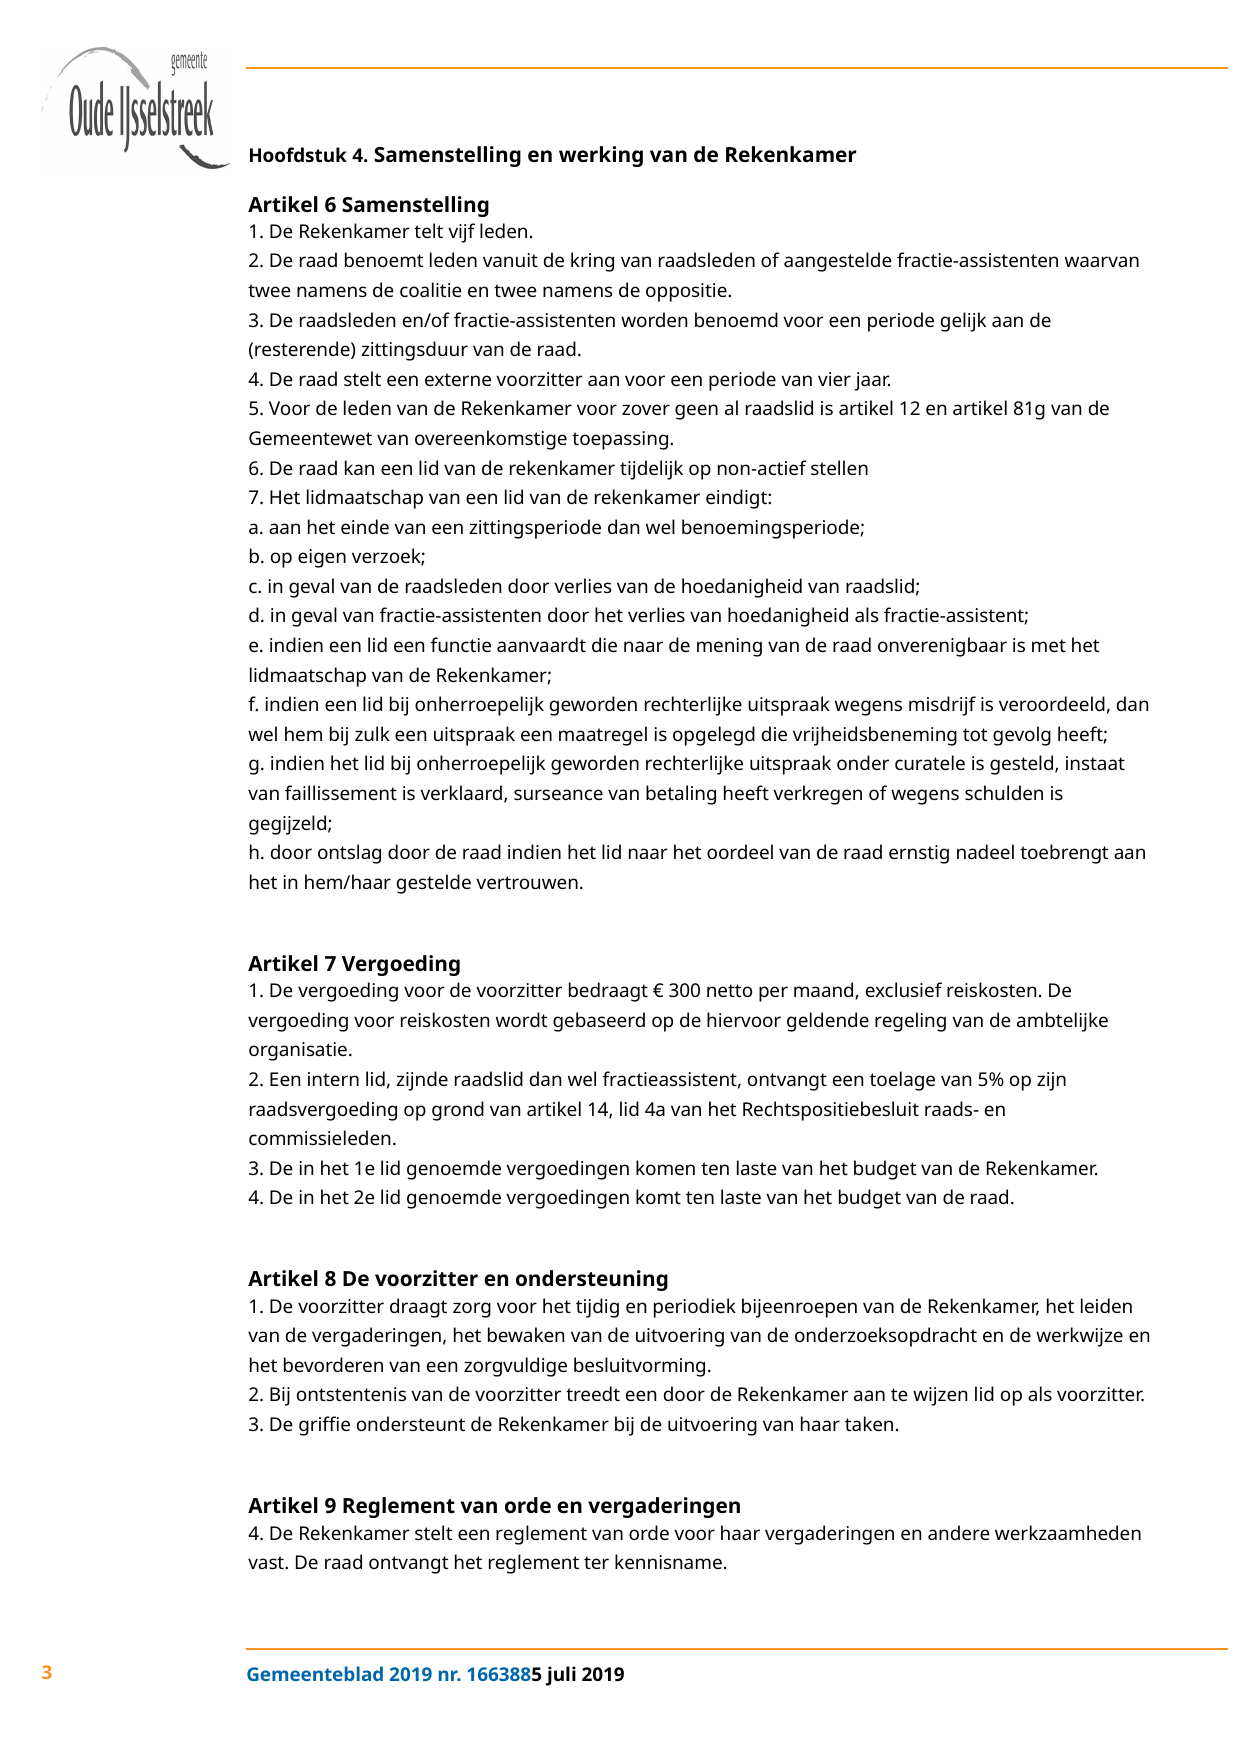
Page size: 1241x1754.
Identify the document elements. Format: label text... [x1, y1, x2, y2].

text 4. De Rekenkamer stelt een reglement van orde voor haar vergaderingen en andere werkzaamheden vast. De raad ontvangt het reglement ter kennisname. [248, 1520, 1152, 1575]
text 3. De raadsleden en/of fractie-assistenten worden benoemd voor een periode gelijk aan de (resterende) zittingsduur van de raad. [248, 307, 1152, 362]
text 2. Bij ontstentenis van de voorzitter treedt een door de Rekenkamer aan te wijzen lid op als voorzitter. [248, 1382, 1152, 1407]
text 4. De in het 2e lid genoemde vergoedingen komt ten laste van het budget van de raad. [248, 1184, 1152, 1210]
text 2. Een intern lid, zijnde raadslid dan wel fractieassistent, ontvangt een toelage van 5% op zijn raadsvergoeding op grond van artikel 14, lid 4a van het Rechtspositiebesluit raads- en commissieleden. [248, 1066, 1152, 1151]
text 7. Het lidmaatschap van een lid van de rekenkamer eindigt: [248, 484, 1152, 510]
text 5. Voor de leden van de Rekenkamer voor zover geen al raadslid is artikel 12 en artikel 81g van de Gemeentewet van overeenkomstige toepassing. [248, 396, 1152, 451]
text 3. De griffie ondersteunt de Rekenkamer bij de uitvoering van haar taken. [248, 1411, 1152, 1437]
text Artikel 7 Vergoeding [248, 949, 1152, 977]
text Hoofdstuk 4. Samenstelling en werking van de Rekenkamer [248, 140, 1152, 169]
text f. indien een lid bij onherroepelijk geworden rechterlijke uitspraak wegens misdrijf is veroordeeld, dan wel hem bij zulk een uitspraak een maatregel is opgelegd die vrijheidsbeneming tot gevolg heeft; [248, 691, 1152, 747]
text 2. De raad benoemt leden vanuit de kring van raadsleden of aangestelde fractie-assistenten waarvan twee namens de coalitie en twee namens de oppositie. [248, 248, 1152, 303]
text a. aan het einde van een zittingsperiode dan wel benoemingsperiode; [248, 514, 1152, 540]
text Artikel 6 Samenstelling [248, 190, 1152, 218]
text Artikel 8 De voorzitter en ondersteuning [248, 1264, 1152, 1293]
picture [41, 47, 231, 172]
text Artikel 9 Reglement van orde en vergaderingen [248, 1491, 1152, 1520]
text h. door ontslag door de raad indien het lid naar het oordeel van de raad ernstig nadeel toebrengt aan het in hem/haar gestelde vertrouwen. [248, 839, 1152, 895]
text b. op eigen verzoek; [248, 543, 1152, 569]
text c. in geval van de raadsleden door verlies van de hoedanigheid van raadslid; [248, 573, 1152, 599]
text g. indien het lid bij onherroepelijk geworden rechterlijke uitspraak onder curatele is gesteld, instaat van faillissement is verklaard, surseance van betaling heeft verkregen of wegens schulden is gegijzeld; [248, 751, 1152, 836]
text 6. De raad kan een lid van de rekenkamer tijdelijk op non-actief stellen [248, 455, 1152, 481]
text 1. De vergoeding voor de voorzitter bedraagt € 300 netto per maand, exclusief reiskosten. De vergoeding voor reiskosten wordt gebaseerd op de hiervoor geldende regeling van de ambtelijke organisatie. [248, 977, 1152, 1062]
text e. indien een lid een functie aanvaardt die naar de mening van de raad onverenigbaar is met het lidmaatschap van de Rekenkamer; [248, 632, 1152, 688]
text 4. De raad stelt een externe voorzitter aan voor een periode van vier jaar. [248, 366, 1152, 392]
text 1. De Rekenkamer telt vijf leden. [248, 218, 1152, 244]
text 1. De voorzitter draagt zorg voor het tijdig en periodiek bijeenroepen van de Rekenkamer, het leiden van de vergaderingen, het bewaken van de uitvoering van de onderzoeksopdracht en de werkwijze en het bevorderen van een zorgvuldige besluitvorming. [248, 1293, 1152, 1378]
text d. in geval van fractie-assistenten door het verlies van hoedanigheid als fractie-assistent; [248, 603, 1152, 628]
text 3. De in het 1e lid genoemde vergoedingen komen ten laste van het budget van de Rekenkamer. [248, 1155, 1152, 1181]
